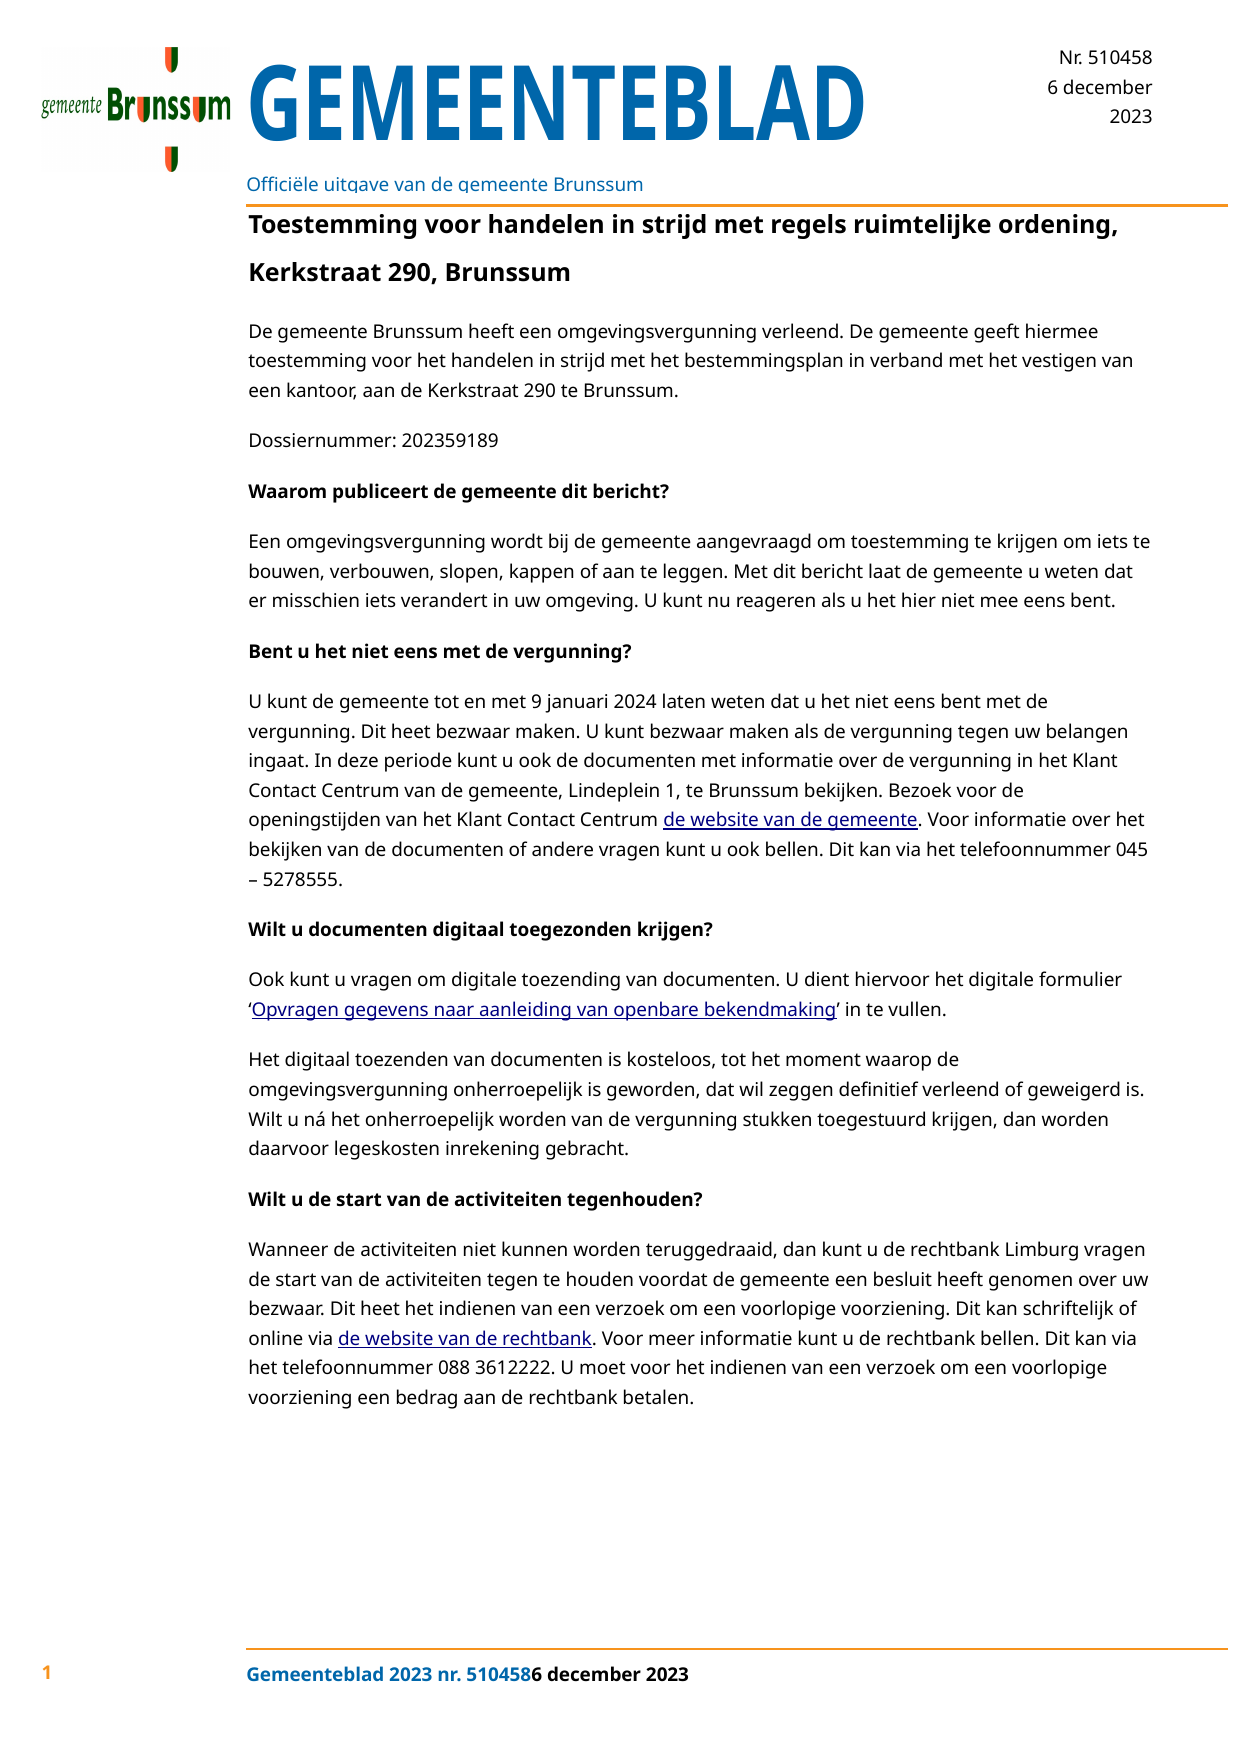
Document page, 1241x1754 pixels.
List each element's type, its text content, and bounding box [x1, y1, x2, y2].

text Ook kunt u vragen om digitale toezending van documenten. U dient hiervoor het digitale formulier ‘Opvragen gegevens naar aanleiding van openbare bekendmaking’ in te vullen. [248, 967, 1152, 1022]
text U kunt de gemeente tot en met 9 januari 2024 laten weten dat u het niet eens bent met de vergunning. Dit heet bezwaar maken. U kunt bezwaar maken als de vergunning tegen uw belangen ingaat. In deze periode kunt u ook de documenten met informatie over de vergunning in het Klant Contact Centrum van de gemeente, Lindeplein 1, te Brunssum bekijken. Bezoek voor de openingstijden van het Klant Contact Centrum de website van de gemeente. Voor informatie over het bekijken van de documenten of andere vragen kunt u ook bellen. Dit kan via het telefoonnummer 045 – 5278555. [248, 688, 1152, 892]
text Toestemming voor handelen in strijd met regels ruimtelijke ordening, Kerkstraat 290, Brunssum [248, 207, 1152, 288]
text Wilt u documenten digitaal toegezonden krijgen? [248, 916, 1152, 942]
text Wilt u de start van de activiteiten tegenhouden? [248, 1186, 1152, 1212]
text Waarom publiceert de gemeente dit bericht? [248, 478, 1152, 504]
text Het digitaal toezenden van documenten is kosteloos, tot het moment waarop de omgevingsvergunning onherroepelijk is geworden, dat wil zeggen definitief verleend of geweigerd is. Wilt u ná het onherroepelijk worden van de vergunning stukken toegestuurd krijgen, dan worden daarvoor legeskosten inrekening gebracht. [248, 1047, 1152, 1161]
text De gemeente Brunssum heeft een omgevingsvergunning verleend. De gemeente geeft hiermee toestemming voor het handelen in strijd met het bestemmingsplan in verband met het vestigen van een kantoor, aan de Kerkstraat 290 te Brunssum. [248, 318, 1152, 403]
text Een omgevingsvergunning wordt bij de gemeente aangevraagd om toestemming te krijgen om iets te bouwen, verbouwen, slopen, kappen of aan te leggen. Met dit bericht laat de gemeente u weten dat er misschien iets verandert in uw omgeving. U kunt nu reageren als u het hier niet mee eens bent. [248, 528, 1152, 613]
text Bent u het niet eens met de vergunning? [248, 638, 1152, 664]
text Dossiernummer: 202359189 [248, 427, 1152, 453]
picture [41, 47, 231, 172]
text Wanneer de activiteiten niet kunnen worden teruggedraaid, dan kunt u de rechtbank Limburg vragen de start van de activiteiten tegen te houden voordat de gemeente een besluit heeft genomen over uw bezwaar. Dit heet het indienen van een verzoek om een voorlopige voorziening. Dit kan schriftelijk of online via de website van de rechtbank. Voor meer informatie kunt u de rechtbank bellen. Dit kan via het telefoonnummer 088 3612222. U moet voor het indienen van een verzoek om een voorlopige voorziening een bedrag aan de rechtbank betalen. [248, 1236, 1152, 1410]
